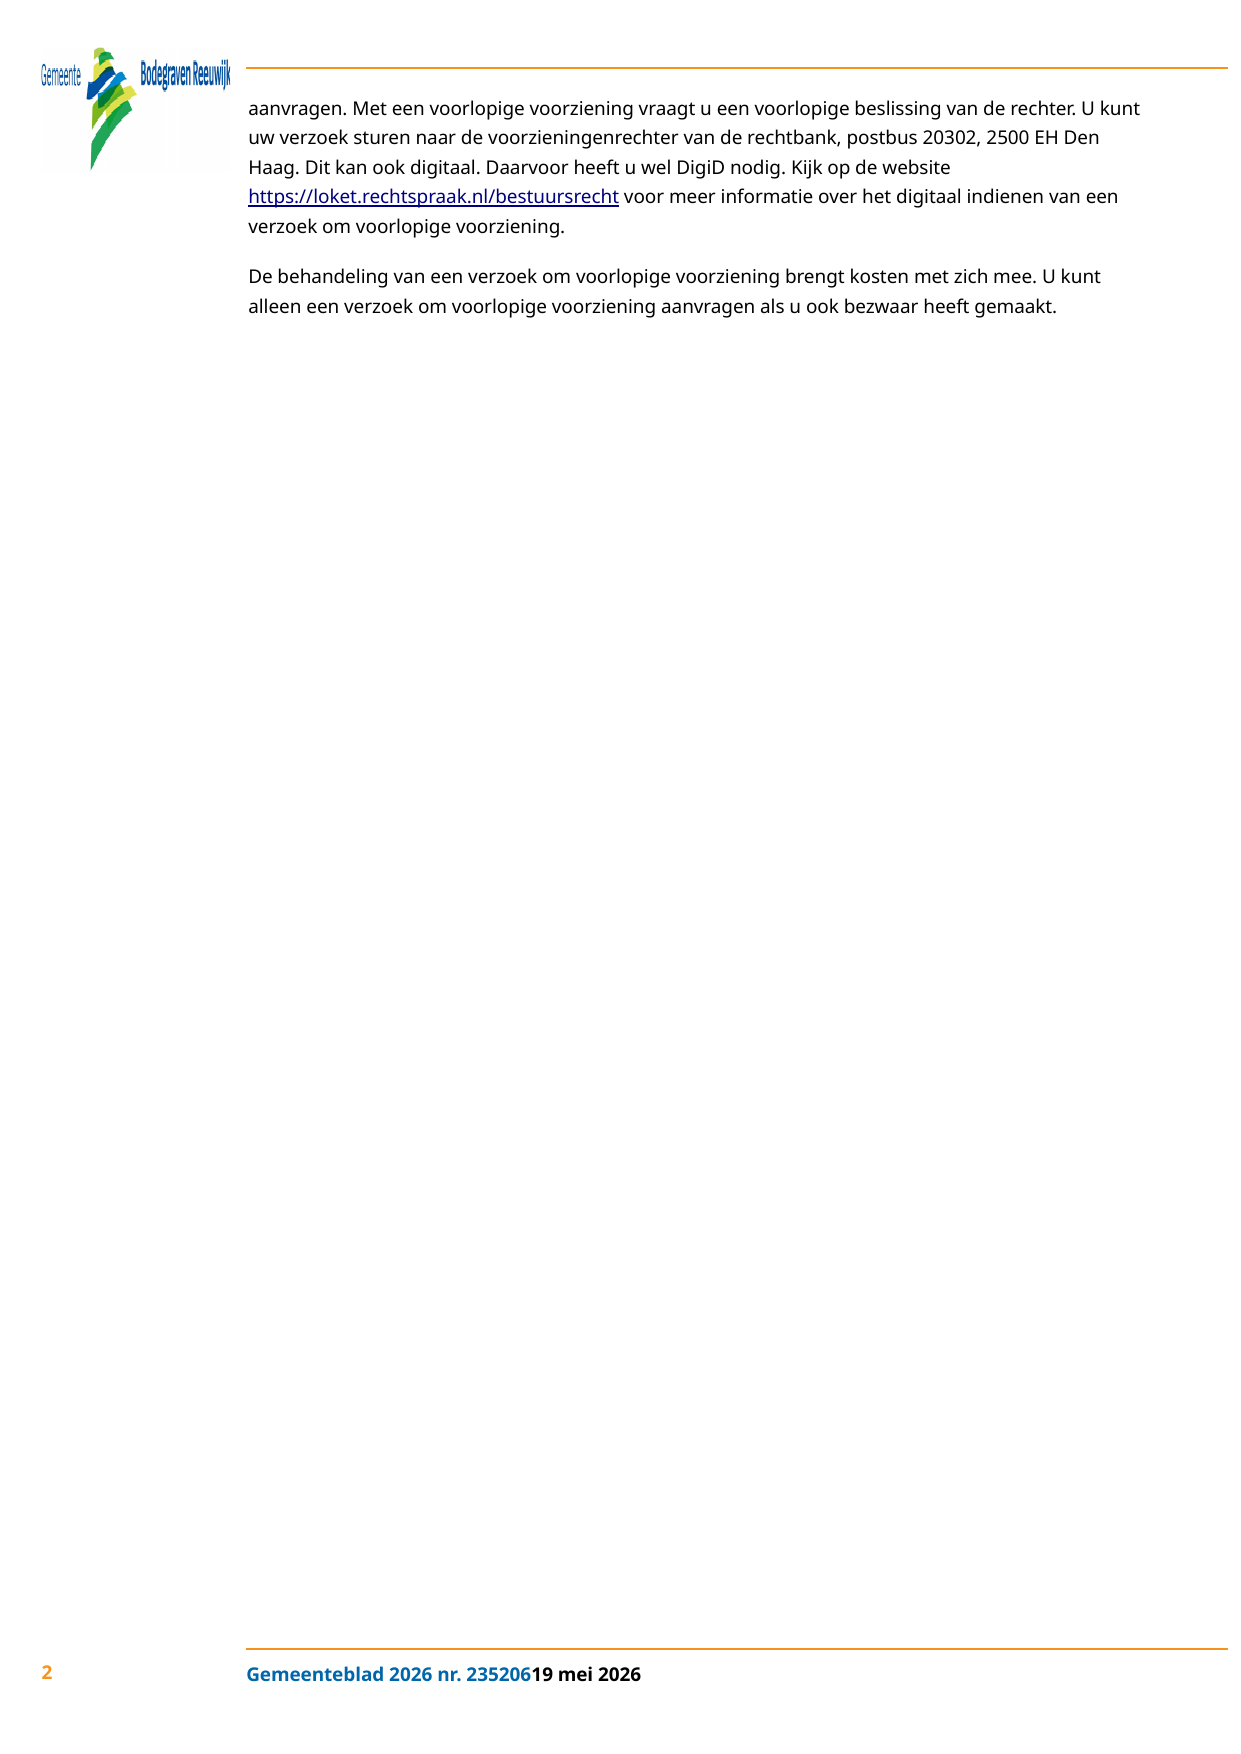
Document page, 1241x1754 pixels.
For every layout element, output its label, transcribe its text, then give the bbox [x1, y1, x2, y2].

text aanvragen. Met een voorlopige voorziening vraagt u een voorlopige beslissing van de rechter. U kunt uw verzoek sturen naar de voorzieningenrechter van de rechtbank, postbus 20302, 2500 EH Den Haag. Dit kan ook digitaal. Daarvoor heeft u wel DigiD nodig. Kijk op de website https://loket.rechtspraak.nl/bestuursrecht voor meer informatie over het digitaal indienen van een verzoek om voorlopige voorziening. [248, 95, 1152, 239]
picture [41, 47, 231, 172]
text De behandeling van een verzoek om voorlopige voorziening brengt kosten met zich mee. U kunt alleen een verzoek om voorlopige voorziening aanvragen als u ook bezwaar heeft gemaakt. [248, 263, 1152, 319]
